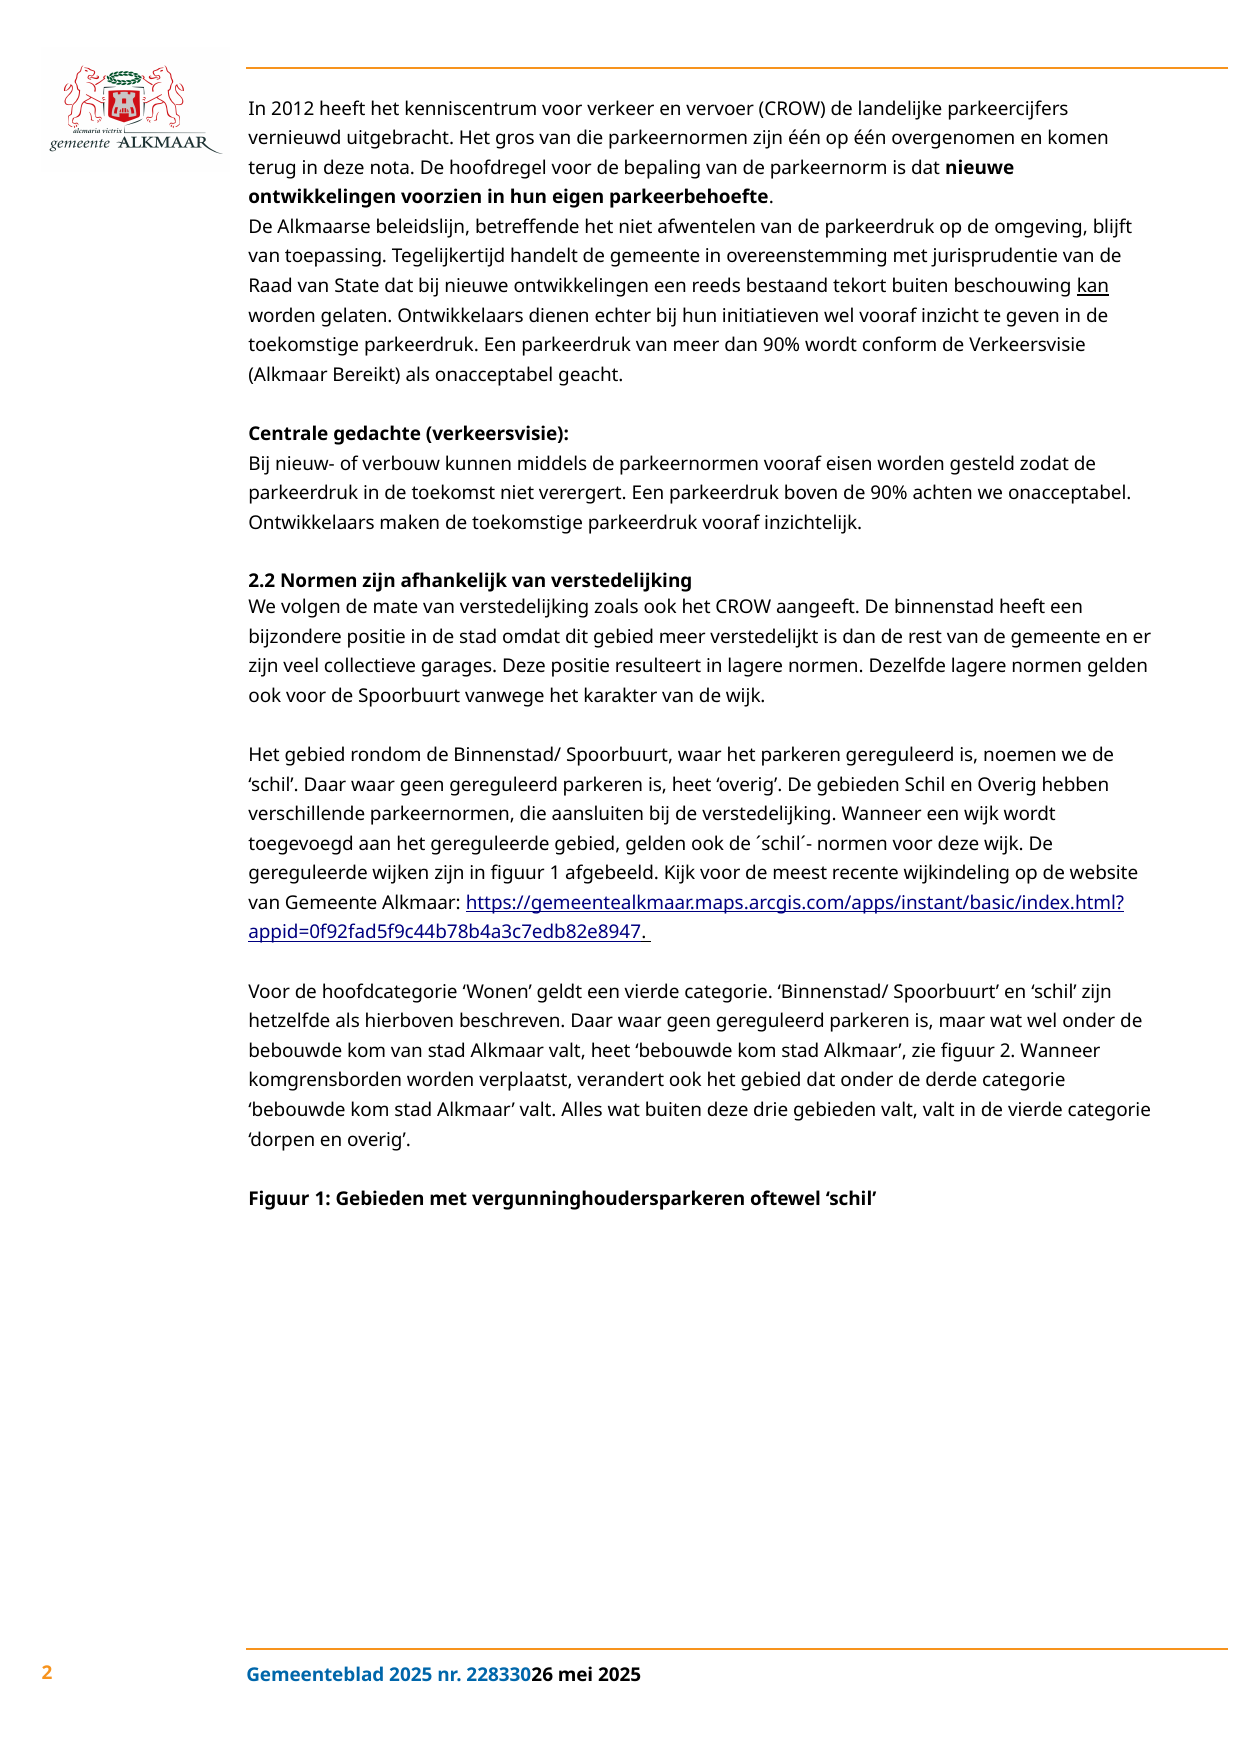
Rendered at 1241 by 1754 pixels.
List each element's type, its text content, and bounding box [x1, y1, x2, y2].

text In 2012 heeft het kenniscentrum voor verkeer en vervoer (CROW) de landelijke parkeercijfers vernieuwd uitgebracht. Het gros van die parkeernormen zijn één op één overgenomen en komen terug in deze nota. De hoofdregel voor de bepaling van de parkeernorm is dat nieuwe ontwikkelingen voorzien in hun eigen parkeerbehoefte. [248, 95, 1152, 209]
text Figuur 1: Gebieden met vergunninghoudersparkeren oftewel ‘schil’ [248, 1185, 1152, 1211]
text Voor de hoofdcategorie ‘Wonen’ geldt een vierde categorie. ‘Binnenstad/ Spoorbuurt’ en ‘schil’ zijn hetzelfde als hierboven beschreven. Daar waar geen gereguleerd parkeren is, maar wat wel onder de bebouwde kom van stad Alkmaar valt, heet ‘bebouwde kom stad Alkmaar’, zie figuur 2. Wanneer komgrensborden worden verplaatst, verandert ook het gebied dat onder de derde categorie ‘bebouwde kom stad Alkmaar’ valt. Alles wat buiten deze drie gebieden valt, valt in de vierde categorie ‘dorpen en overig’. [248, 978, 1152, 1152]
text 2.2 Normen zijn afhankelijk van verstedelijking [248, 568, 1152, 593]
text De Alkmaarse beleidslijn, betreffende het niet afwentelen van de parkeerdruk op de omgeving, blijft van toepassing. Tegelijkertijd handelt de gemeente in overeenstemming met jurisprudentie van de Raad van State dat bij nieuwe ontwikkelingen een reeds bestaand tekort buiten beschouwing kan worden gelaten. Ontwikkelaars dienen echter bij hun initiatieven wel vooraf inzicht te geven in de toekomstige parkeerdruk. Een parkeerdruk van meer dan 90% wordt conform de Verkeersvisie (Alkmaar Bereikt) als onacceptabel geacht. [248, 213, 1152, 387]
table_header Centrale gedachte (verkeersvisie): Bij nieuw- of verbouw kunnen middels de parkeernormen vooraf eisen worden gesteld zodat de parkeerdruk in de toekomst niet verergert. Een parkeerdruk boven de 90% achten we onacceptabel. Ontwikkelaars maken de toekomstige parkeerdruk vooraf inzichtelijk. [248, 420, 1152, 535]
text We volgen de mate van verstedelijking zoals ook het CROW aangeeft. De binnenstad heeft een bijzondere positie in de stad omdat dit gebied meer verstedelijkt is dan de rest van de gemeente en er zijn veel collectieve garages. Deze positie resulteert in lagere normen. Dezelfde lagere normen gelden ook voor de Spoorbuurt vanwege het karakter van de wijk. [248, 593, 1152, 708]
picture [41, 47, 231, 172]
text Het gebied rondom de Binnenstad/ Spoorbuurt, waar het parkeren gereguleerd is, noemen we de ‘schil’. Daar waar geen gereguleerd parkeren is, heet ‘overig’. De gebieden Schil en Overig hebben verschillende parkeernormen, die aansluiten bij de verstedelijking. Wanneer een wijk wordt toegevoegd aan het gereguleerde gebied, gelden ook de ´schil´- normen voor deze wijk. De gereguleerde wijken zijn in figuur 1 afgebeeld. Kijk voor de meest recente wijkindeling op de website van Gemeente Alkmaar: https://gemeentealkmaar.maps.arcgis.com/apps/instant/basic/index.html?appid=0f92fad5f9c44b78b4a3c7edb82e8947. [248, 741, 1152, 944]
